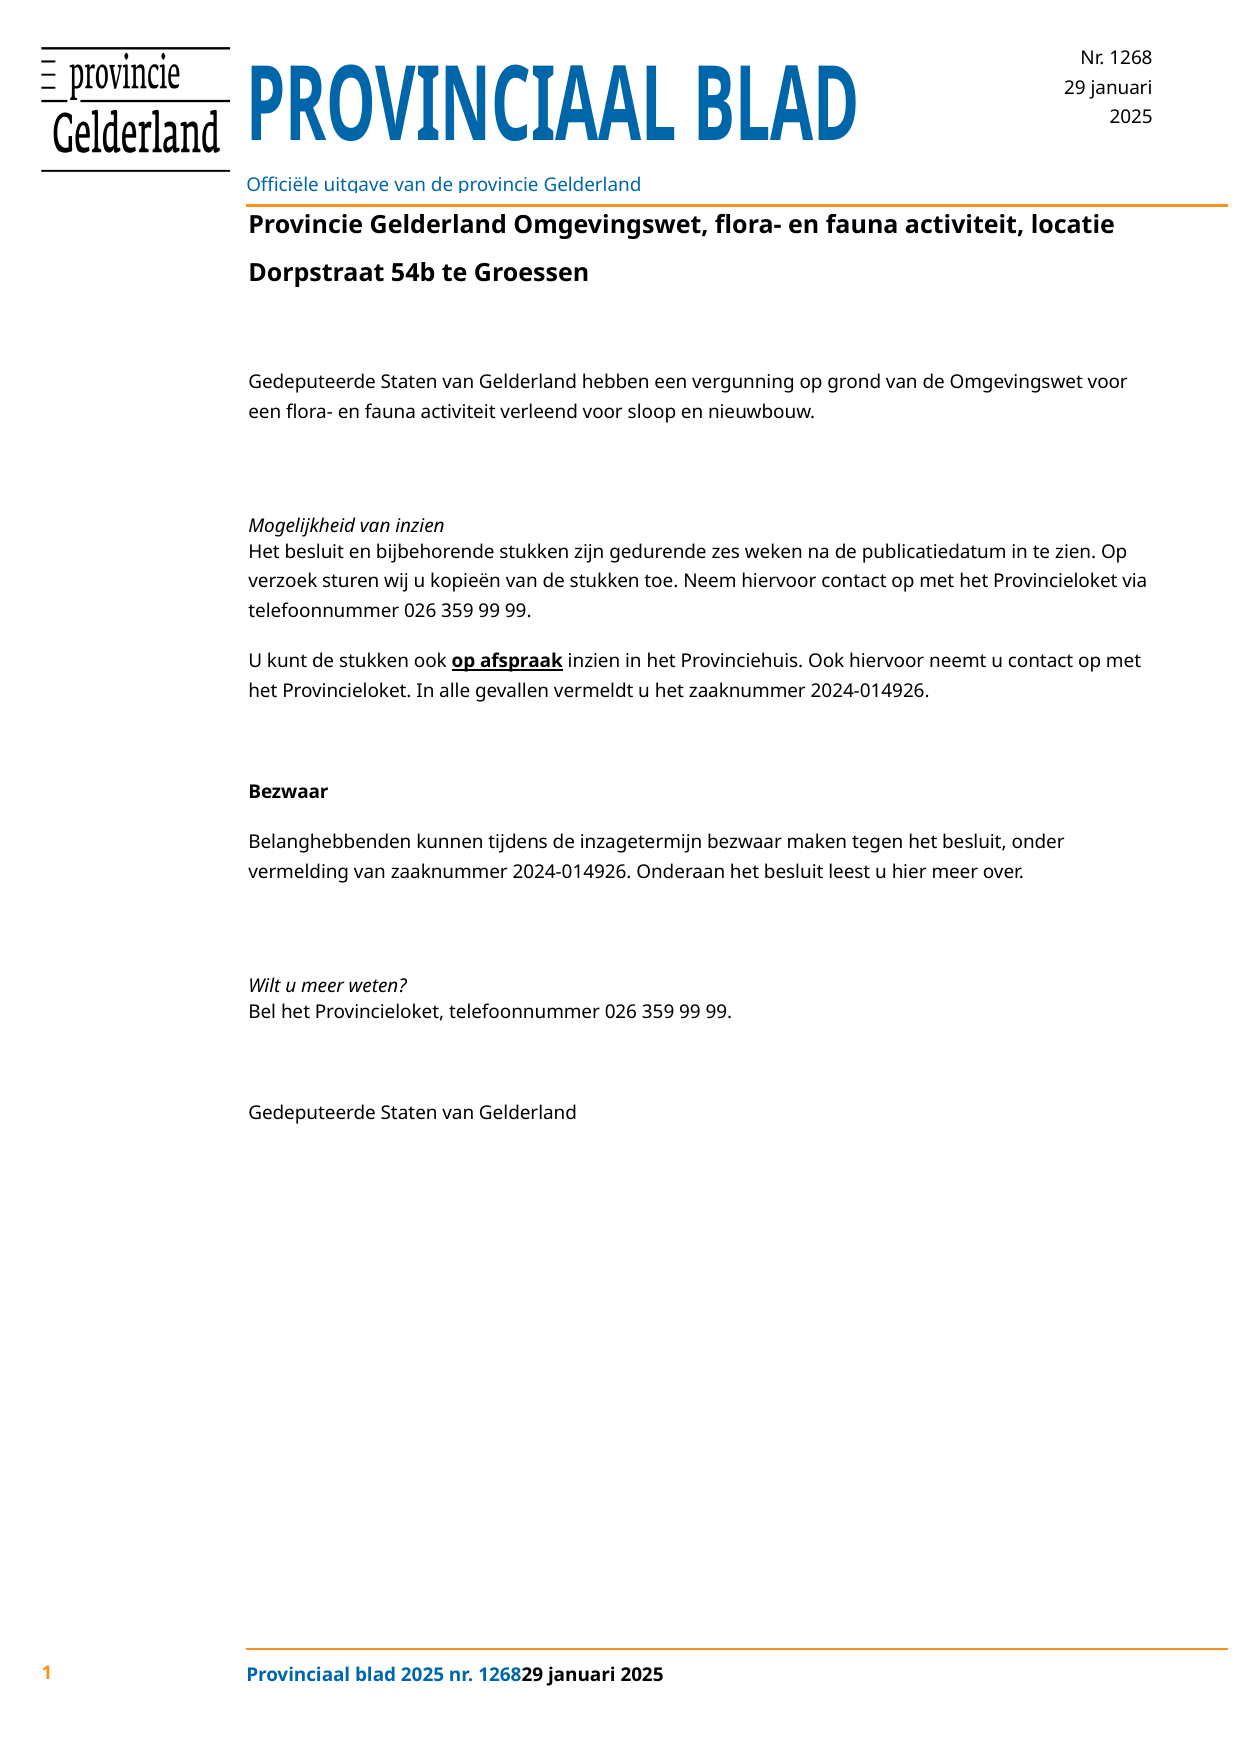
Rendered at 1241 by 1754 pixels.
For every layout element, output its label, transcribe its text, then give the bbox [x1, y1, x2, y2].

text Mogelijkheid van inzien [248, 512, 1152, 538]
text Gedeputeerde Staten van Gelderland hebben een vergunning op grond van de Omgevingswet voor een flora- en fauna activiteit verleend voor sloop en nieuwbouw. [248, 368, 1152, 424]
text Het besluit en bijbehorende stukken zijn gedurende zes weken na de publicatiedatum in te zien. Op verzoek sturen wij u kopieën van de stukken toe. Neem hiervoor contact op met het Provincieloket via telefoonnummer 026 359 99 99. [248, 538, 1152, 623]
text Gedeputeerde Staten van Gelderland [248, 1099, 1152, 1125]
text U kunt de stukken ook op afspraak inzien in het Provinciehuis. Ook hiervoor neemt u contact op met het Provincieloket. In alle gevallen vermeldt u het zaaknummer 2024-014926. [248, 648, 1152, 703]
picture [41, 47, 231, 172]
text Bezwaar [248, 778, 1152, 804]
text Wilt u meer weten? [248, 972, 1152, 998]
text Bel het Provincieloket, telefoonnummer 026 359 99 99. [248, 998, 1152, 1024]
text Belanghebbenden kunnen tijdens de inzagetermijn bezwaar maken tegen het besluit, onder vermelding van zaaknummer 2024-014926. Onderaan het besluit leest u hier meer over. [248, 828, 1152, 884]
text Provincie Gelderland Omgevingswet, flora- en fauna activiteit, locatie Dorpstraat 54b te Groessen [248, 207, 1152, 288]
